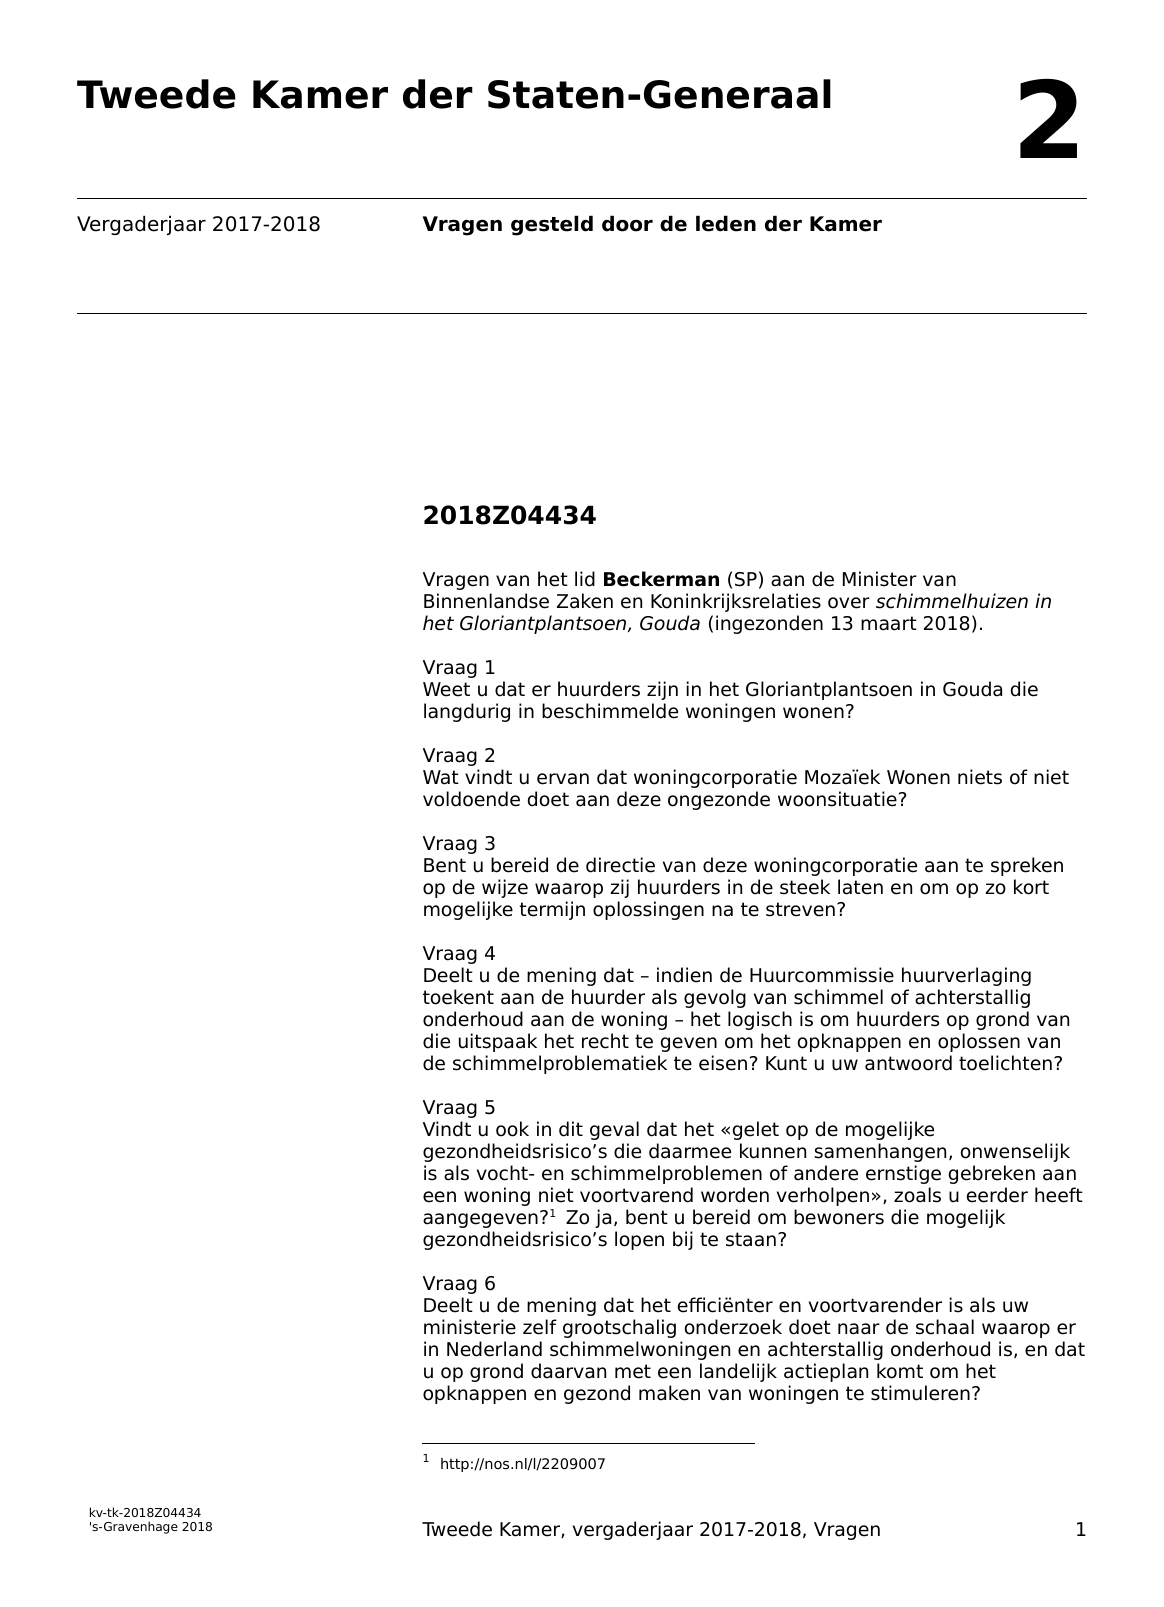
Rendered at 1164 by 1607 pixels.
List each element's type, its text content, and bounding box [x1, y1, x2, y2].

text Vraag 4 [422, 943, 1087, 965]
text Vraag 6 [422, 1273, 1087, 1295]
table_cell Vergaderjaar 2017-2018 [77, 199, 422, 313]
text Vraag 3 [422, 833, 1087, 855]
text Bent u bereid de directie van deze woningcorporatie aan te spreken op de wijze waarop zij huurders in de steek laten en om op zo kort mogelijke termijn oplossingen na te streven? [422, 855, 1087, 921]
text Deelt u de mening dat het efficiënter en voortvarender is als uw ministerie zelf grootschalig onderzoek doet naar de schaal waarop er in Nederland schimmelwoningen en achterstallig onderhoud is, en dat u op grond daarvan met een landelijk actieplan komt om het opknappen en gezond maken van woningen te stimuleren? [422, 1295, 1087, 1405]
text kv-tk-2018Z04434 [88, 1506, 323, 1520]
table_header Tweede Kamer der Staten-Generaal [77, 59, 886, 198]
text 's-Gravenhage 2018 [88, 1520, 323, 1534]
text Wat vindt u ervan dat woningcorporatie Mozaïek Wonen niets of niet voldoende doet aan deze ongezonde woonsituatie? [422, 767, 1087, 811]
text http://nos.nl/l/2209007 [422, 1452, 1087, 1474]
table_cell Vragen gesteld door de leden der Kamer [422, 199, 1087, 313]
text Vraag 2 [422, 745, 1087, 767]
text Vraag 1 [422, 657, 1087, 679]
text Vragen van het lid Beckerman (SP) aan de Minister van Binnenlandse Zaken en Koninkrijksrelaties over schimmelhuizen in het Gloriantplantsoen, Gouda (ingezonden 13 maart 2018). [422, 569, 1087, 635]
text Weet u dat er huurders zijn in het Gloriantplantsoen in Gouda die langdurig in beschimmelde woningen wonen? [422, 679, 1087, 723]
text Vraag 5 [422, 1097, 1087, 1119]
table_header 2 [886, 59, 1087, 198]
text Vindt u ook in dit geval dat het «gelet op de mogelijke gezondheidsrisico’s die daarmee kunnen samenhangen, onwenselijk is als vocht- en schimmelproblemen of andere ernstige gebreken aan een woning niet voortvarend worden verholpen», zoals u eerder heeft aangegeven? Zo ja, bent u bereid om bewoners die mogelijk gezondheidsrisico’s lopen bij te staan? [422, 1119, 1087, 1251]
text Deelt u de mening dat – indien de Huurcommissie huurverlaging toekent aan de huurder als gevolg van schimmel of achterstallig onderhoud aan de woning – het logisch is om huurders op grond van die uitspaak het recht te geven om het opknappen en oplossen van de schimmelproblematiek te eisen? Kunt u uw antwoord toelichten? [422, 965, 1087, 1075]
text 2018Z04434 [422, 501, 1087, 531]
